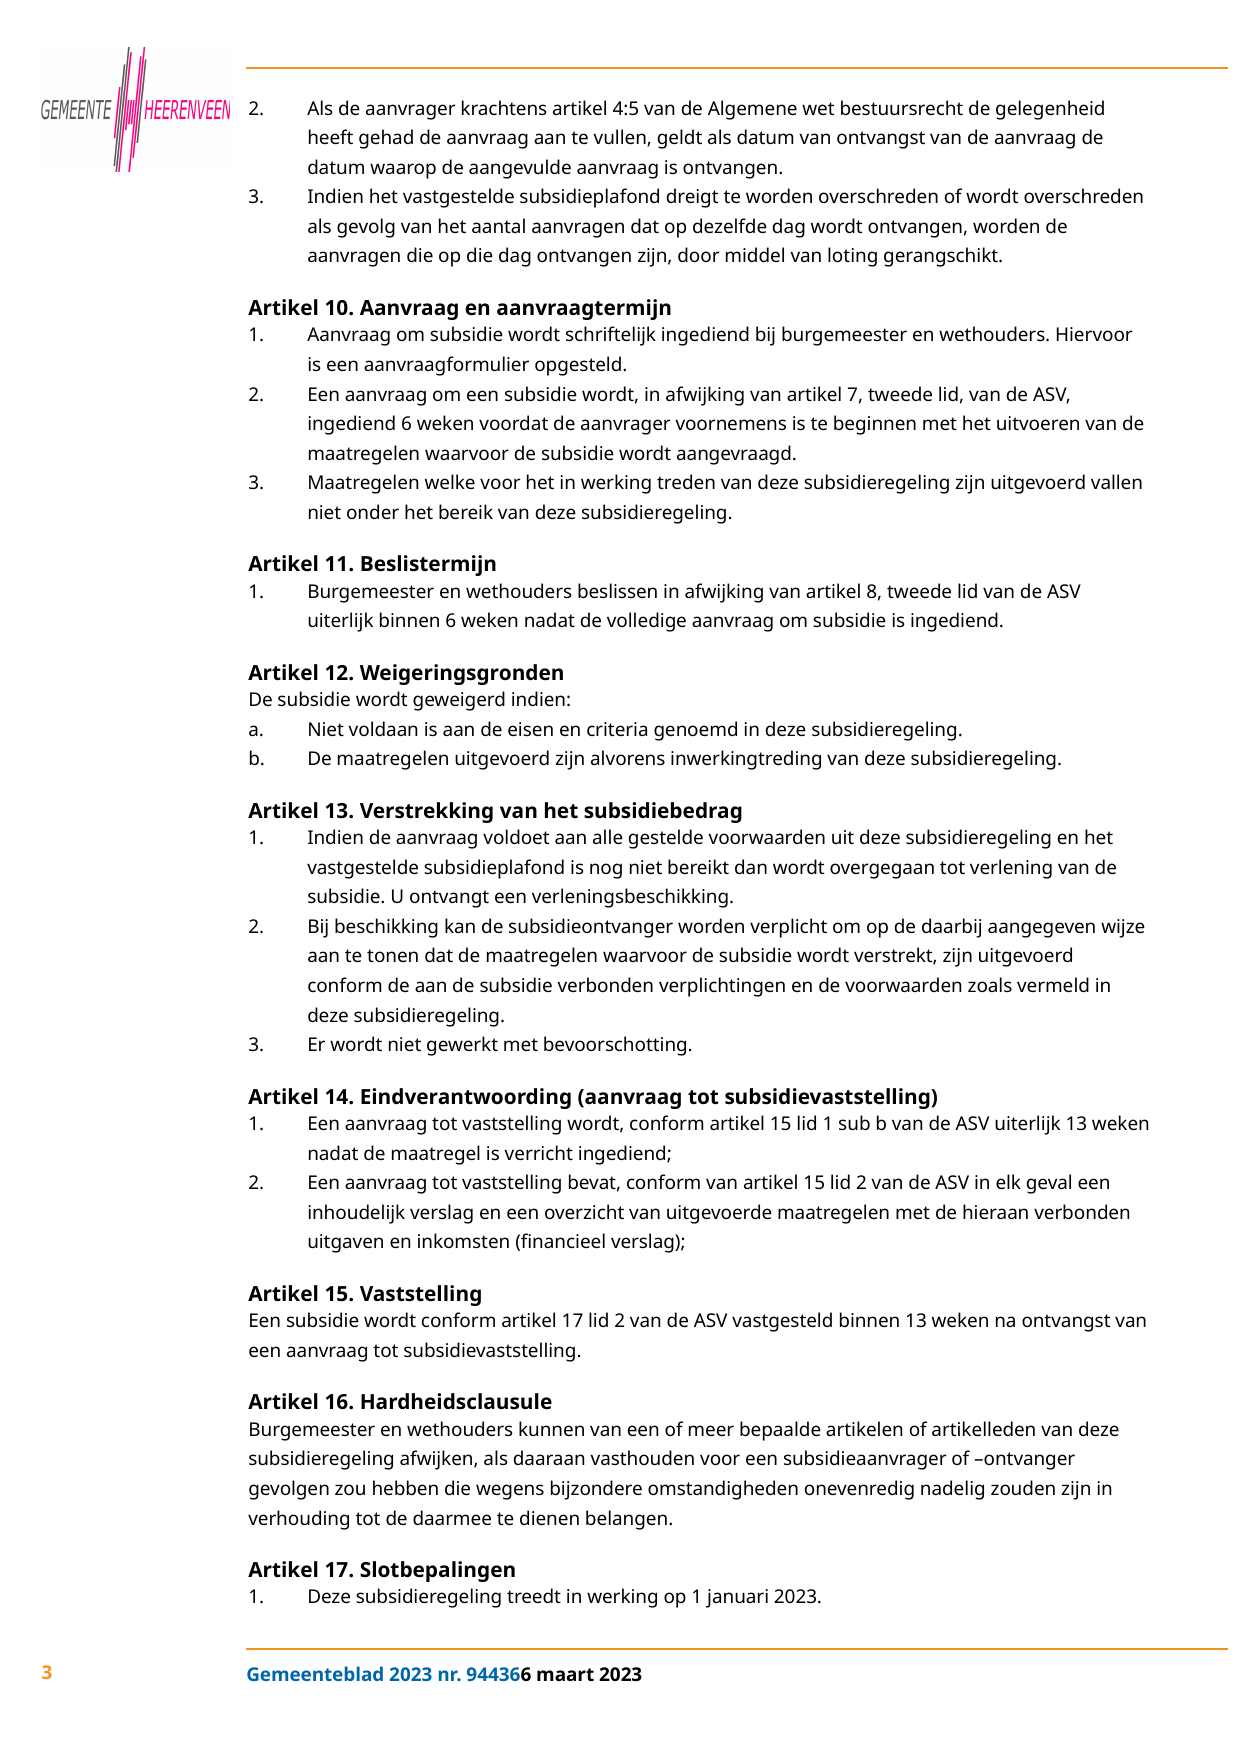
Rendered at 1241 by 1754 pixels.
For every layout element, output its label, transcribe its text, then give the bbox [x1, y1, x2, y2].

list Niet voldaan is aan de eisen en criteria genoemd in deze subsidieregeling. [248, 716, 1152, 742]
text Artikel 11. Beslistermijn [248, 549, 1152, 578]
text Artikel 13. Verstrekking van het subsidiebedrag [248, 796, 1152, 824]
text Artikel 14. Eindverantwoording (aanvraag tot subsidievaststelling) [248, 1082, 1152, 1110]
list Maatregelen welke voor het in werking treden van deze subsidieregeling zijn uitgevoerd vallen niet onder het bereik van deze subsidieregeling. [248, 469, 1152, 525]
list Bij beschikking kan de subsidieontvanger worden verplicht om op de daarbij aangegeven wijze aan te tonen dat de maatregelen waarvoor de subsidie wordt verstrekt, zijn uitgevoerd conform de aan de subsidie verbonden verplichtingen en de voorwaarden zoals vermeld in deze subsidieregeling. [248, 913, 1152, 1028]
list Indien het vastgestelde subsidieplafond dreigt te worden overschreden of wordt overschreden als gevolg van het aantal aanvragen dat op dezelfde dag wordt ontvangen, worden de aanvragen die op die dag ontvangen zijn, door middel van loting gerangschikt. [248, 183, 1152, 268]
list Een aanvraag tot vaststelling bevat, conform van artikel 15 lid 2 van de ASV in elk geval een inhoudelijk verslag en een overzicht van uitgevoerde maatregelen met de hieraan verbonden uitgaven en inkomsten (financieel verslag); [248, 1169, 1152, 1254]
picture [41, 47, 231, 172]
text Artikel 12. Weigeringsgronden [248, 658, 1152, 686]
text Artikel 10. Aanvraag en aanvraagtermijn [248, 293, 1152, 322]
text Burgemeester en wethouders kunnen van een of meer bepaalde artikelen of artikelleden van deze subsidieregeling afwijken, als daaraan vasthouden voor een subsidieaanvrager of –ontvanger gevolgen zou hebben die wegens bijzondere omstandigheden onevenredig nadelig zouden zijn in verhouding tot de daarmee te dienen belangen. [248, 1416, 1152, 1530]
text Artikel 17. Slotbepalingen [248, 1555, 1152, 1583]
list Indien de aanvraag voldoet aan alle gestelde voorwaarden uit deze subsidieregeling en het vastgestelde subsidieplafond is nog niet bereikt dan wordt overgegaan tot verlening van de subsidie. U ontvangt een verleningsbeschikking. [248, 824, 1152, 909]
list Een aanvraag tot vaststelling wordt, conform artikel 15 lid 1 sub b van de ASV uiterlijk 13 weken nadat de maatregel is verricht ingediend; [248, 1110, 1152, 1166]
text Een subsidie wordt conform artikel 17 lid 2 van de ASV vastgesteld binnen 13 weken na ontvangst van een aanvraag tot subsidievaststelling. [248, 1307, 1152, 1363]
list Burgemeester en wethouders beslissen in afwijking van artikel 8, tweede lid van de ASV uiterlijk binnen 6 weken nadat de volledige aanvraag om subsidie is ingediend. [248, 578, 1152, 633]
text De subsidie wordt geweigerd indien: [248, 686, 1152, 712]
list Als de aanvrager krachtens artikel 4:5 van de Algemene wet bestuursrecht de gelegenheid heeft gehad de aanvraag aan te vullen, geldt als datum van ontvangst van de aanvraag de datum waarop de aangevulde aanvraag is ontvangen. [248, 95, 1152, 180]
list Deze subsidieregeling treedt in werking op 1 januari 2023. [248, 1583, 1152, 1609]
list Een aanvraag om een subsidie wordt, in afwijking van artikel 7, tweede lid, van de ASV, ingediend 6 weken voordat de aanvrager voornemens is te beginnen met het uitvoeren van de maatregelen waarvoor de subsidie wordt aangevraagd. [248, 381, 1152, 466]
list Aanvraag om subsidie wordt schriftelijk ingediend bij burgemeester en wethouders. Hiervoor is een aanvraagformulier opgesteld. [248, 322, 1152, 377]
text Artikel 15. Vaststelling [248, 1279, 1152, 1307]
list Er wordt niet gewerkt met bevoorschotting. [248, 1031, 1152, 1057]
list De maatregelen uitgevoerd zijn alvorens inwerkingtreding van deze subsidieregeling. [248, 746, 1152, 771]
text Artikel 16. Hardheidsclausule [248, 1387, 1152, 1416]
